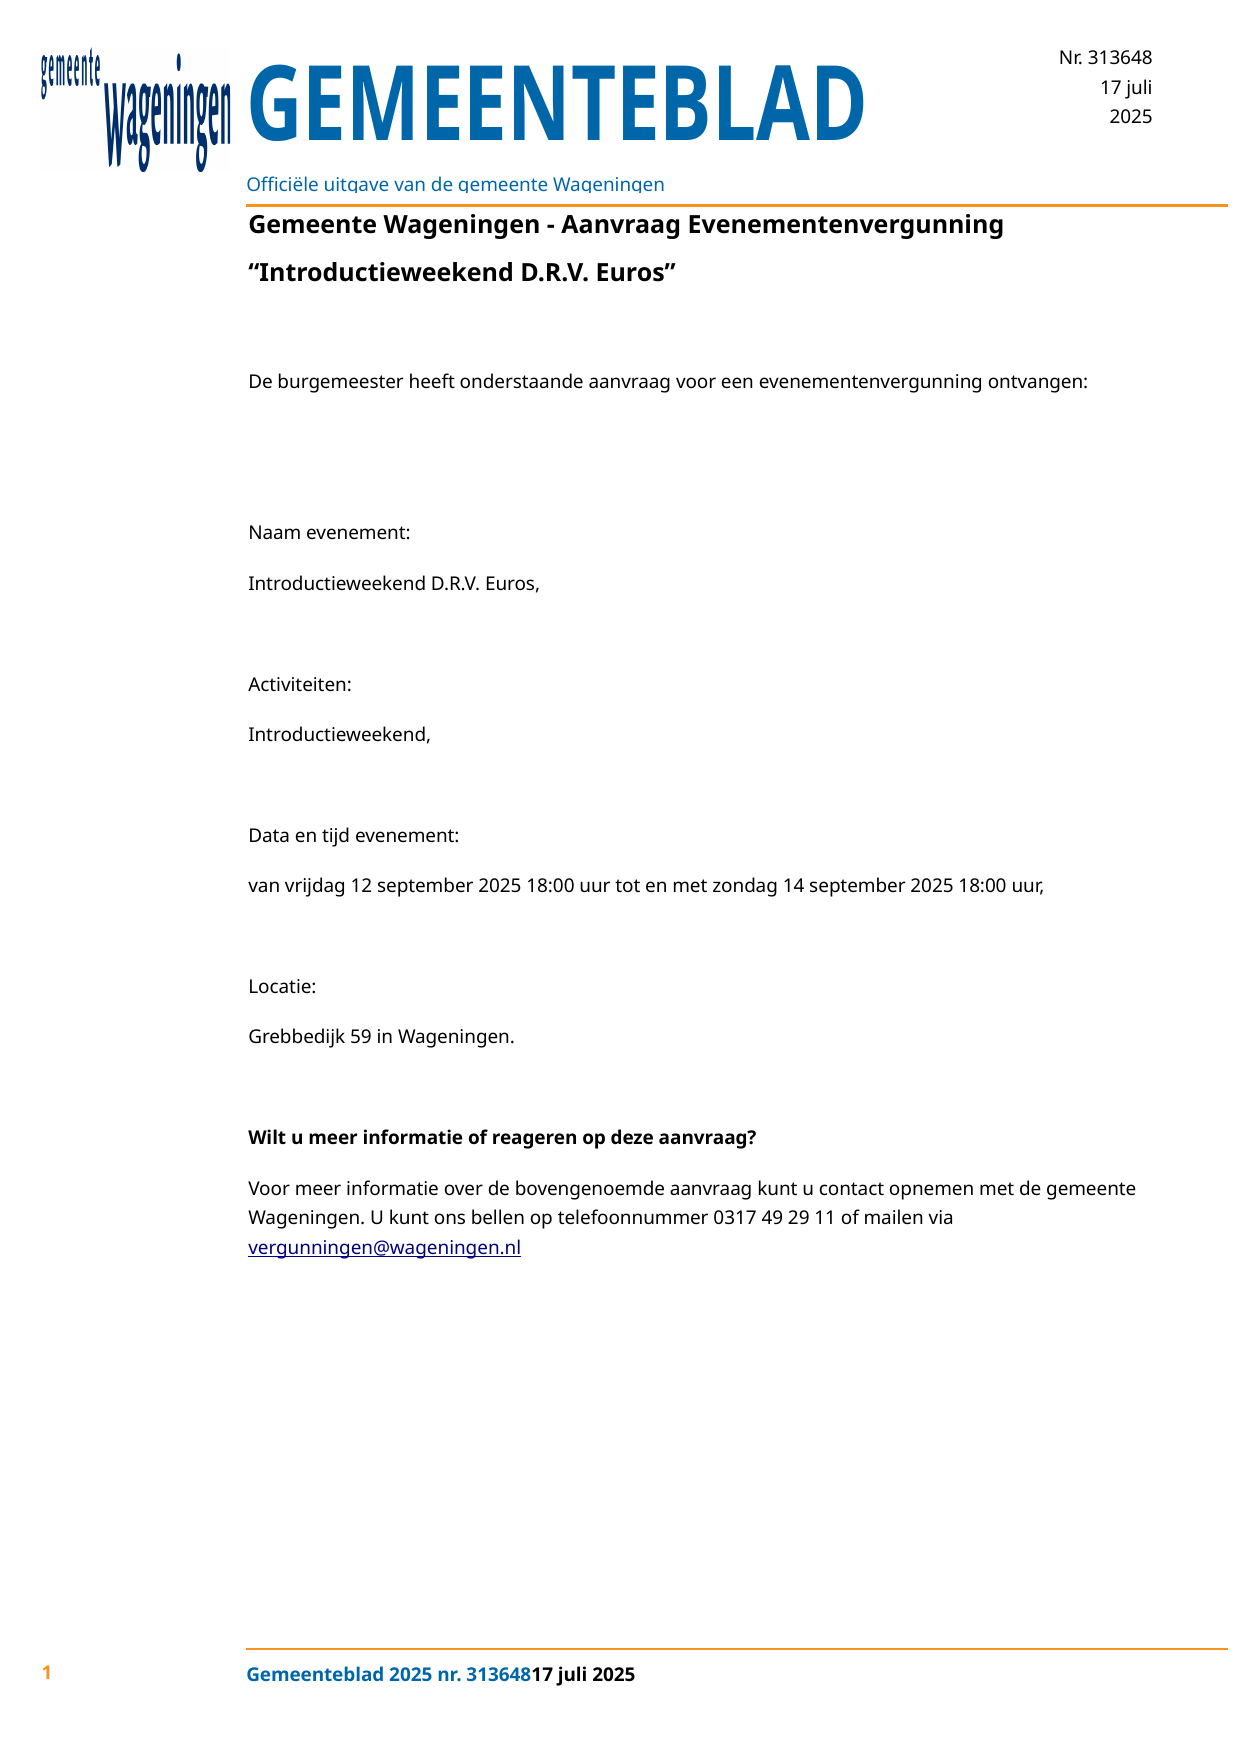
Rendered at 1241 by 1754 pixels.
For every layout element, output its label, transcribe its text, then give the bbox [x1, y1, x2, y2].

text Introductieweekend, [248, 721, 1152, 747]
text Wilt u meer informatie of reageren op deze aanvraag? [248, 1124, 1152, 1150]
text De burgemeester heeft onderstaande aanvraag voor een evenementenvergunning ontvangen: [248, 368, 1152, 394]
text Activiteiten: [248, 671, 1152, 697]
text Voor meer informatie over de bovengenoemde aanvraag kunt u contact opnemen met de gemeente Wageningen. U kunt ons bellen op telefoonnummer 0317 49 29 11 of mailen via vergunningen@wageningen.nl [248, 1175, 1152, 1260]
text van vrijdag 12 september 2025 18:00 uur tot en met zondag 14 september 2025 18:00 uur, [248, 872, 1152, 898]
text Locatie: [248, 973, 1152, 999]
text Data en tijd evenement: [248, 822, 1152, 848]
text Grebbedijk 59 in Wageningen. [248, 1024, 1152, 1049]
text Introductieweekend D.R.V. Euros, [248, 570, 1152, 596]
picture [41, 47, 231, 172]
text Gemeente Wageningen - Aanvraag Evenementenvergunning “Introductieweekend D.R.V. Euros” [248, 207, 1152, 288]
text Naam evenement: [248, 519, 1152, 545]
